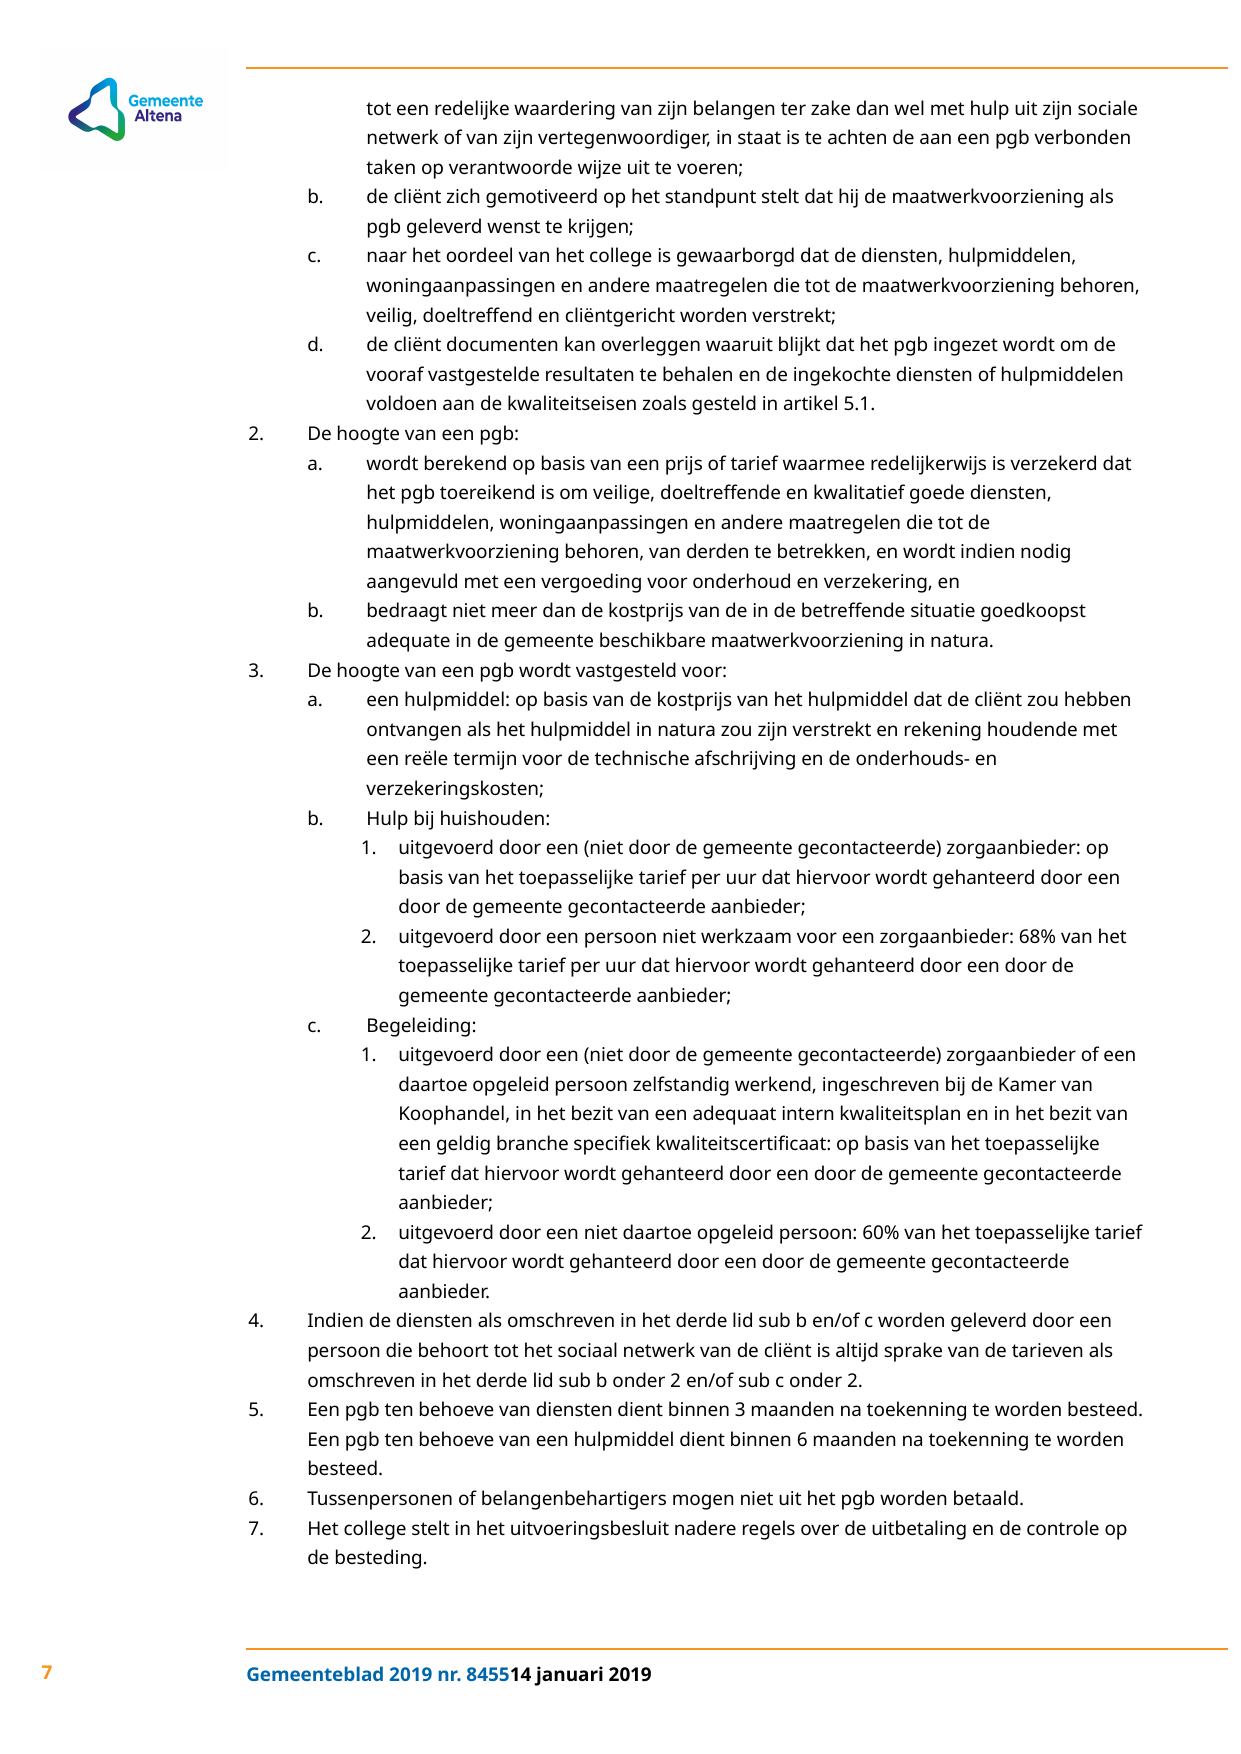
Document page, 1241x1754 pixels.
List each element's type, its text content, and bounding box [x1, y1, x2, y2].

list De hoogte van een pgb wordt vastgesteld voor: [248, 657, 1152, 683]
list De hoogte van een pgb: [248, 420, 1152, 446]
list Tussenpersonen of belangenbehartigers mogen niet uit het pgb worden betaald. [248, 1485, 1152, 1511]
list de cliënt documenten kan overleggen waaruit blijkt dat het pgb ingezet wordt om de vooraf vastgestelde resultaten te behalen en de ingekochte diensten of hulpmiddelen voldoen aan de kwaliteitseisen zoals gesteld in artikel 5.1. [307, 331, 1152, 416]
list Indien de diensten als omschreven in het derde lid sub b en/of c worden geleverd door een persoon die behoort tot het sociaal netwerk van de cliënt is altijd sprake van de tarieven als omschreven in het derde lid sub b onder 2 en/of sub c onder 2. [248, 1308, 1152, 1393]
list uitgevoerd door een (niet door de gemeente gecontacteerde) zorgaanbieder of een daartoe opgeleid persoon zelfstandig werkend, ingeschreven bij de Kamer van Koophandel, in het bezit van een adequaat intern kwaliteitsplan en in het bezit van een geldig branche specifiek kwaliteitscertificaat: op basis van het toepasselijke tarief dat hiervoor wordt gehanteerd door een door de gemeente gecontacteerde aanbieder; [361, 1041, 1152, 1215]
list uitgevoerd door een persoon niet werkzaam voor een zorgaanbieder: 68% van het toepasselijke tarief per uur dat hiervoor wordt gehanteerd door een door de gemeente gecontacteerde aanbieder; [361, 923, 1152, 1008]
list naar het oordeel van het college is gewaarborgd dat de diensten, hulpmiddelen, woningaanpassingen en andere maatregelen die tot de maatwerkvoorziening behoren, veilig, doeltreffend en cliëntgericht worden verstrekt; [307, 243, 1152, 328]
list Een pgb ten behoeve van diensten dient binnen 3 maanden na toekenning te worden besteed. Een pgb ten behoeve van een hulpmiddel dient binnen 6 maanden na toekenning te worden besteed. [248, 1396, 1152, 1481]
list Hulp bij huishouden: [307, 805, 1152, 831]
list wordt berekend op basis van een prijs of tarief waarmee redelijkerwijs is verzekerd dat het pgb toereikend is om veilige, doeltreffende en kwalitatief goede diensten, hulpmiddelen, woningaanpassingen en andere maatregelen die tot de maatwerkvoorziening behoren, van derden te betrekken, en wordt indien nodig aangevuld met een vergoeding voor onderhoud en verzekering, en [307, 450, 1152, 594]
list uitgevoerd door een niet daartoe opgeleid persoon: 60% van het toepasselijke tarief dat hiervoor wordt gehanteerd door een door de gemeente gecontacteerde aanbieder. [361, 1219, 1152, 1304]
list de cliënt zich gemotiveerd op het standpunt stelt dat hij de maatwerkvoorziening als pgb geleverd wenst te krijgen; [307, 183, 1152, 239]
list tot een redelijke waardering van zijn belangen ter zake dan wel met hulp uit zijn sociale netwerk of van zijn vertegenwoordiger, in staat is te achten de aan een pgb verbonden taken op verantwoorde wijze uit te voeren; [307, 95, 1152, 180]
list een hulpmiddel: op basis van de kostprijs van het hulpmiddel dat de cliënt zou hebben ontvangen als het hulpmiddel in natura zou zijn verstrekt en rekening houdende met een reële termijn voor de technische afschrijving en de onderhouds- en verzekeringskosten; [307, 686, 1152, 801]
list Begeleiding: [307, 1012, 1152, 1038]
picture [41, 47, 231, 172]
list bedraagt niet meer dan de kostprijs van de in de betreffende situatie goedkoopst adequate in de gemeente beschikbare maatwerkvoorziening in natura. [307, 598, 1152, 653]
list uitgevoerd door een (niet door de gemeente gecontacteerde) zorgaanbieder: op basis van het toepasselijke tarief per uur dat hiervoor wordt gehanteerd door een door de gemeente gecontacteerde aanbieder; [361, 834, 1152, 919]
list Het college stelt in het uitvoeringsbesluit nadere regels over de uitbetaling en de controle op de besteding. [248, 1515, 1152, 1570]
